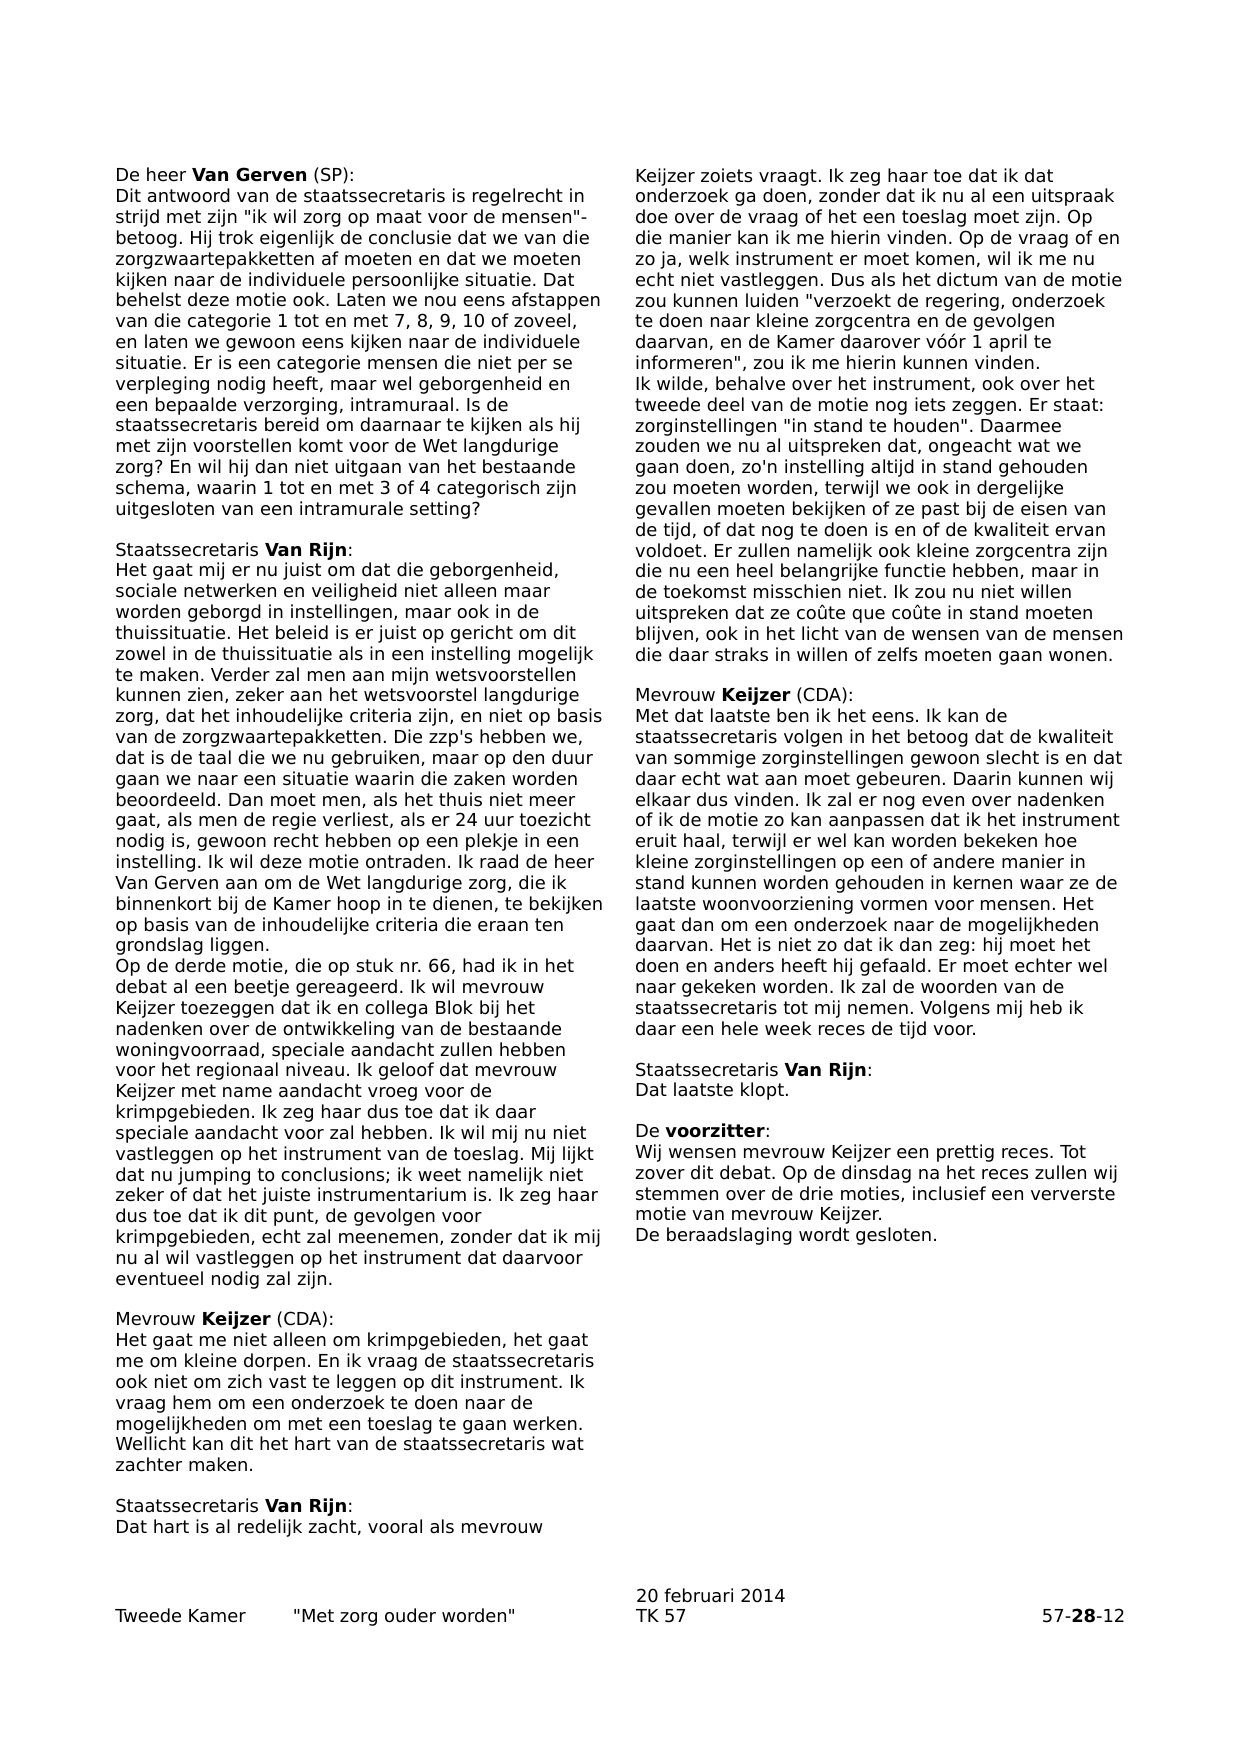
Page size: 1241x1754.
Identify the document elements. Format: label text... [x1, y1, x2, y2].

text Dat hart is al redelijk zacht, vooral als mevrouw [115, 1517, 605, 1537]
text Staatssecretaris Van Rijn: [635, 1059, 1125, 1080]
text Ik wilde, behalve over het instrument, ook over het tweede deel van de motie nog iets zeggen. Er staat: zorginstellingen "in stand te houden". Daarmee zouden we nu al uitspreken dat, ongeacht wat we gaan doen, zo'n instelling altijd in stand gehouden zou moeten worden, terwijl we ook in dergelijke gevallen moeten bekijken of ze past bij de eisen van de tijd, of dat nog te doen is en of de kwaliteit ervan voldoet. Er zullen namelijk ook kleine zorgcentra zijn die nu een heel belangrijke functie hebben, maar in de toekomst misschien niet. Ik zou nu niet willen uitspreken dat ze coûte que coûte in stand moeten blijven, ook in het licht van de wensen van de mensen die daar straks in willen of zelfs moeten gaan wonen. [635, 374, 1125, 665]
text De beraadslaging wordt gesloten. [635, 1225, 1125, 1246]
text De heer Van Gerven (SP): [115, 165, 605, 186]
text Dat laatste klopt. [635, 1080, 1125, 1101]
text Het gaat me niet alleen om krimpgebieden, het gaat me om kleine dorpen. En ik vraag de staatssecretaris ook niet om zich vast te leggen op dit instrument. Ik vraag hem om een onderzoek te doen naar de mogelijkheden om met een toeslag te gaan werken. Wellicht kan dit het hart van de staatssecretaris wat zachter maken. [115, 1330, 605, 1476]
text Mevrouw Keijzer (CDA): [115, 1309, 605, 1330]
text Op de derde motie, die op stuk nr. 66, had ik in het debat al een beetje gereageerd. Ik wil mevrouw Keijzer toezeggen dat ik en collega Blok bij het nadenken over de ontwikkeling van de bestaande woningvoorraad, speciale aandacht zullen hebben voor het regionaal niveau. Ik geloof dat mevrouw Keijzer met name aandacht vroeg voor de krimpgebieden. Ik zeg haar dus toe dat ik daar speciale aandacht voor zal hebben. Ik wil mij nu niet vastleggen op het instrument van de toeslag. Mij lijkt dat nu jumping to conclusions; ik weet namelijk niet zeker of dat het juiste instrumentarium is. Ik zeg haar dus toe dat ik dit punt, de gevolgen voor krimpgebieden, echt zal meenemen, zonder dat ik mij nu al wil vastleggen op het instrument dat daarvoor eventueel nodig zal zijn. [115, 956, 605, 1289]
text Mevrouw Keijzer (CDA): [635, 685, 1125, 706]
text Keijzer zoiets vraagt. Ik zeg haar toe dat ik dat onderzoek ga doen, zonder dat ik nu al een uitspraak doe over de vraag of het een toeslag moet zijn. Op die manier kan ik me hierin vinden. Op de vraag of en zo ja, welk instrument er moet komen, wil ik me nu echt niet vastleggen. Dus als het dictum van de motie zou kunnen luiden "verzoekt de regering, onderzoek te doen naar kleine zorgcentra en de gevolgen daarvan, en de Kamer daarover vóór 1 april te informeren", zou ik me hierin kunnen vinden. [635, 165, 1125, 374]
text De voorzitter: [635, 1121, 1125, 1142]
text Staatssecretaris Van Rijn: [115, 1496, 605, 1517]
text Staatssecretaris Van Rijn: [115, 539, 605, 560]
text Het gaat mij er nu juist om dat die geborgenheid, sociale netwerken en veiligheid niet alleen maar worden geborgd in instellingen, maar ook in de thuissituatie. Het beleid is er juist op gericht om dit zowel in de thuissituatie als in een instelling mogelijk te maken. Verder zal men aan mijn wetsvoorstellen kunnen zien, zeker aan het wetsvoorstel langdurige zorg, dat het inhoudelijke criteria zijn, en niet op basis van de zorgzwaartepakketten. Die zzp's hebben we, dat is de taal die we nu gebruiken, maar op den duur gaan we naar een situatie waarin die zaken worden beoordeeld. Dan moet men, als het thuis niet meer gaat, als men de regie verliest, als er 24 uur toezicht nodig is, gewoon recht hebben op een plekje in een instelling. Ik wil deze motie ontraden. Ik raad de heer Van Gerven aan om de Wet langdurige zorg, die ik binnenkort bij de Kamer hoop in te dienen, te bekijken op basis van de inhoudelijke criteria die eraan ten grondslag liggen. [115, 560, 605, 956]
text Wij wensen mevrouw Keijzer een prettig reces. Tot zover dit debat. Op de dinsdag na het reces zullen wij stemmen over de drie moties, inclusief een ververste motie van mevrouw Keijzer. [635, 1142, 1125, 1225]
text Met dat laatste ben ik het eens. Ik kan de staatssecretaris volgen in het betoog dat de kwaliteit van sommige zorginstellingen gewoon slecht is en dat daar echt wat aan moet gebeuren. Daarin kunnen wij elkaar dus vinden. Ik zal er nog even over nadenken of ik de motie zo kan aanpassen dat ik het instrument eruit haal, terwijl er wel kan worden bekeken hoe kleine zorginstellingen op een of andere manier in stand kunnen worden gehouden in kernen waar ze de laatste woonvoorziening vormen voor mensen. Het gaat dan om een onderzoek naar de mogelijkheden daarvan. Het is niet zo dat ik dan zeg: hij moet het doen en anders heeft hij gefaald. Er moet echter wel naar gekeken worden. Ik zal de woorden van de staatssecretaris tot mij nemen. Volgens mij heb ik daar een hele week reces de tijd voor. [635, 706, 1125, 1039]
text Dit antwoord van de staatssecretaris is regelrecht in strijd met zijn "ik wil zorg op maat voor de mensen"-betoog. Hij trok eigenlijk de conclusie dat we van die zorgzwaartepakketten af moeten en dat we moeten kijken naar de individuele persoonlijke situatie. Dat behelst deze motie ook. Laten we nou eens afstappen van die categorie 1 tot en met 7, 8, 9, 10 of zoveel, en laten we gewoon eens kijken naar de individuele situatie. Er is een categorie mensen die niet per se verpleging nodig heeft, maar wel geborgenheid en een bepaalde verzorging, intramuraal. Is de staatssecretaris bereid om daarnaar te kijken als hij met zijn voorstellen komt voor de Wet langdurige zorg? En wil hij dan niet uitgaan van het bestaande schema, waarin 1 tot en met 3 of 4 categorisch zijn uitgesloten van een intramurale setting? [115, 186, 605, 519]
